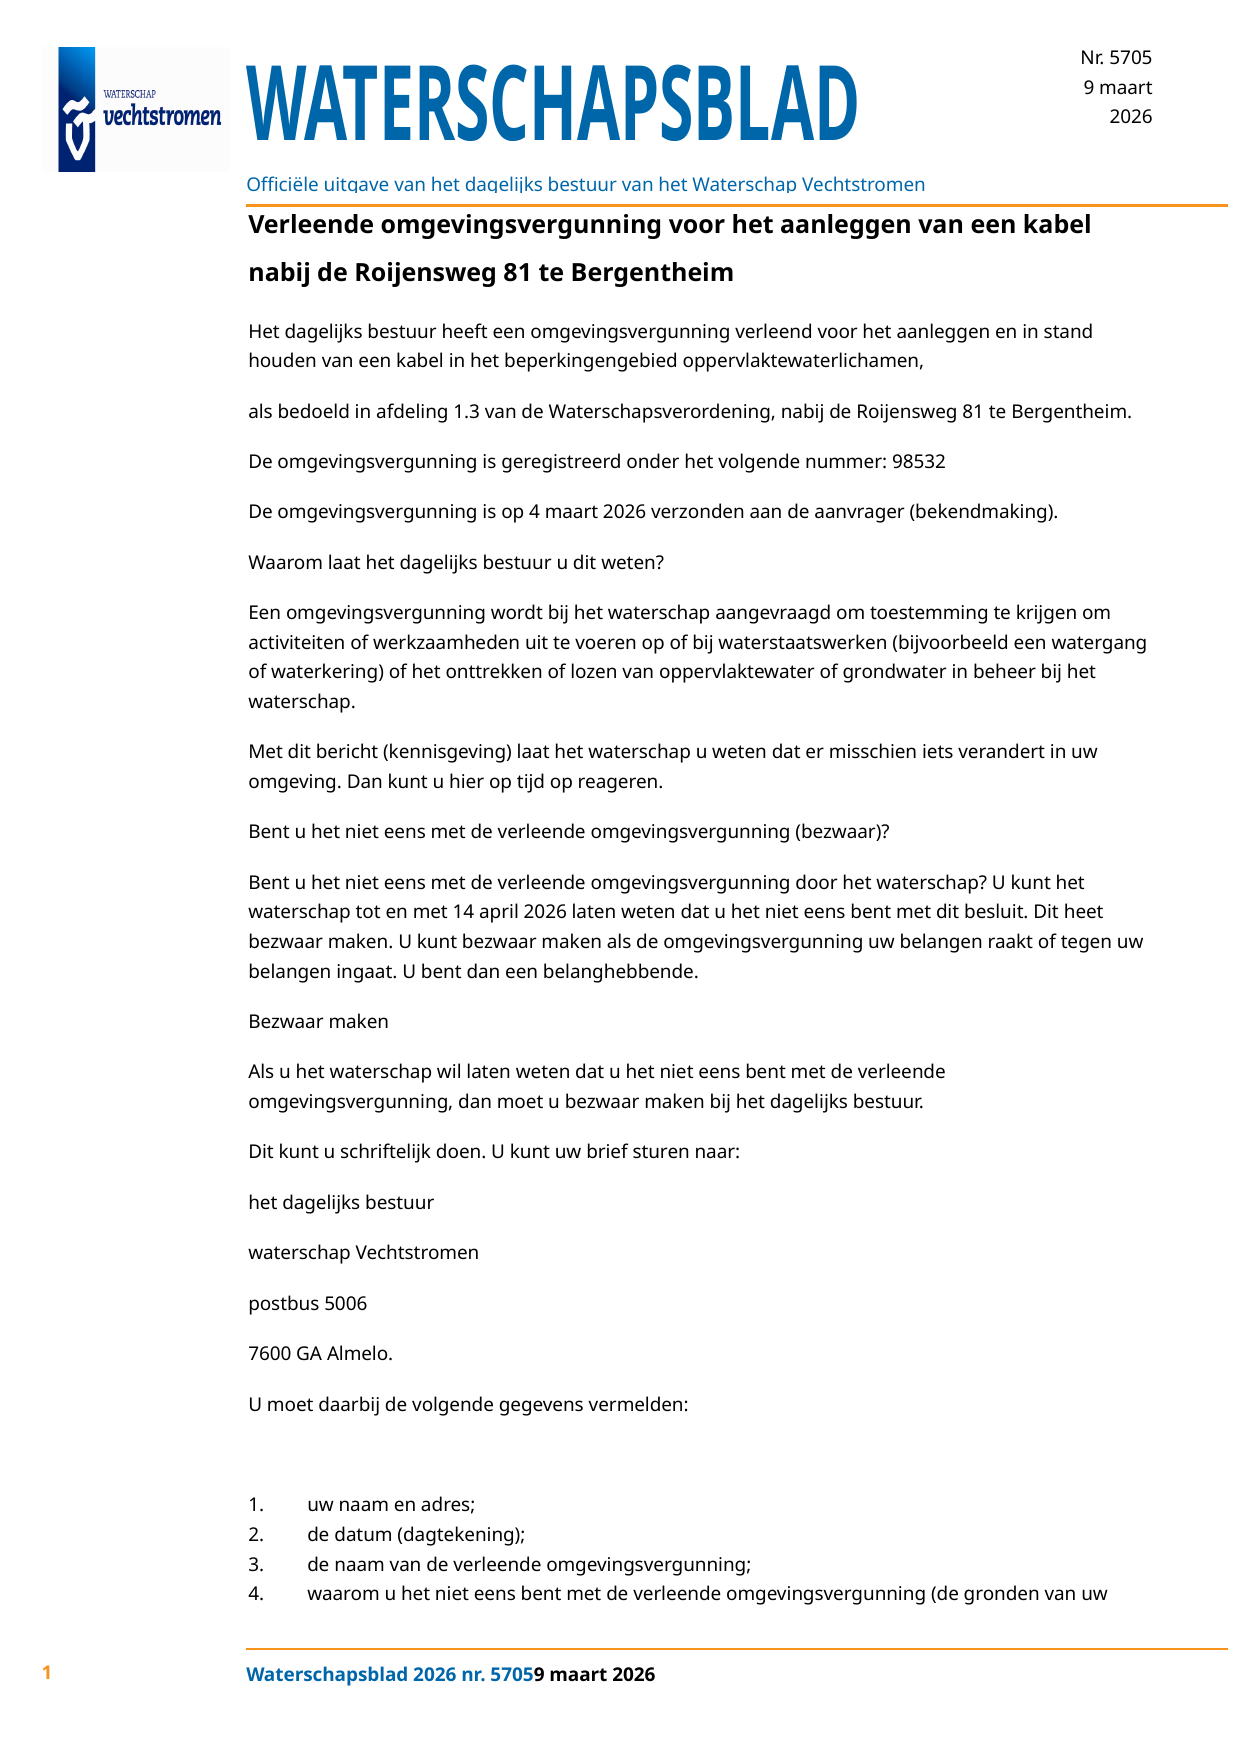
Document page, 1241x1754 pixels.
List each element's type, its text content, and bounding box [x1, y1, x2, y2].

text 7600 GA Almelo. [248, 1340, 1152, 1366]
text het dagelijks bestuur [248, 1189, 1152, 1215]
text als bedoeld in afdeling 1.3 van de Waterschapsverordening, nabij de Roijensweg 81 te Bergentheim. [248, 398, 1152, 424]
text U moet daarbij de volgende gegevens vermelden: [248, 1391, 1152, 1417]
text Bezwaar maken [248, 1008, 1152, 1034]
text Een omgevingsvergunning wordt bij het waterschap aangevraagd om toestemming te krijgen om activiteiten of werkzaamheden uit te voeren op of bij waterstaatswerken (bijvoorbeeld een watergang of waterkering) of het onttrekken of lozen van oppervlaktewater of grondwater in beheer bij het waterschap. [248, 599, 1152, 714]
text Met dit bericht (kennisgeving) laat het waterschap u weten dat er misschien iets verandert in uw omgeving. Dan kunt u hier op tijd op reageren. [248, 739, 1152, 794]
text waterschap Vechtstromen [248, 1239, 1152, 1265]
text De omgevingsvergunning is geregistreerd onder het volgende nummer: 98532 [248, 448, 1152, 474]
list waarom u het niet eens bent met de verleende omgevingsvergunning (de gronden van uw [248, 1580, 1152, 1606]
list de naam van de verleende omgevingsvergunning; [248, 1551, 1152, 1577]
text Dit kunt u schriftelijk doen. U kunt uw brief sturen naar: [248, 1139, 1152, 1164]
text Als u het waterschap wil laten weten dat u het niet eens bent met de verleende omgevingsvergunning, dan moet u bezwaar maken bij het dagelijks bestuur. [248, 1059, 1152, 1114]
text Verleende omgevingsvergunning voor het aanleggen van een kabel nabij de Roijensweg 81 te Bergentheim [248, 207, 1152, 288]
text Het dagelijks bestuur heeft een omgevingsvergunning verleend voor het aanleggen en in stand houden van een kabel in het beperkingengebied oppervlaktewaterlichamen, [248, 318, 1152, 373]
text Bent u het niet eens met de verleende omgevingsvergunning (bezwaar)? [248, 819, 1152, 844]
text Bent u het niet eens met de verleende omgevingsvergunning door het waterschap? U kunt het waterschap tot en met 14 april 2026 laten weten dat u het niet eens bent met dit besluit. Dit heet bezwaar maken. U kunt bezwaar maken als de omgevingsvergunning uw belangen raakt of tegen uw belangen ingaat. U bent dan een belanghebbende. [248, 869, 1152, 984]
text Waarom laat het dagelijks bestuur u dit weten? [248, 549, 1152, 575]
text postbus 5006 [248, 1290, 1152, 1316]
list uw naam en adres; [248, 1492, 1152, 1517]
picture [41, 47, 231, 172]
list de datum (dagtekening); [248, 1521, 1152, 1547]
text De omgevingsvergunning is op 4 maart 2026 verzonden aan de aanvrager (bekendmaking). [248, 499, 1152, 524]
